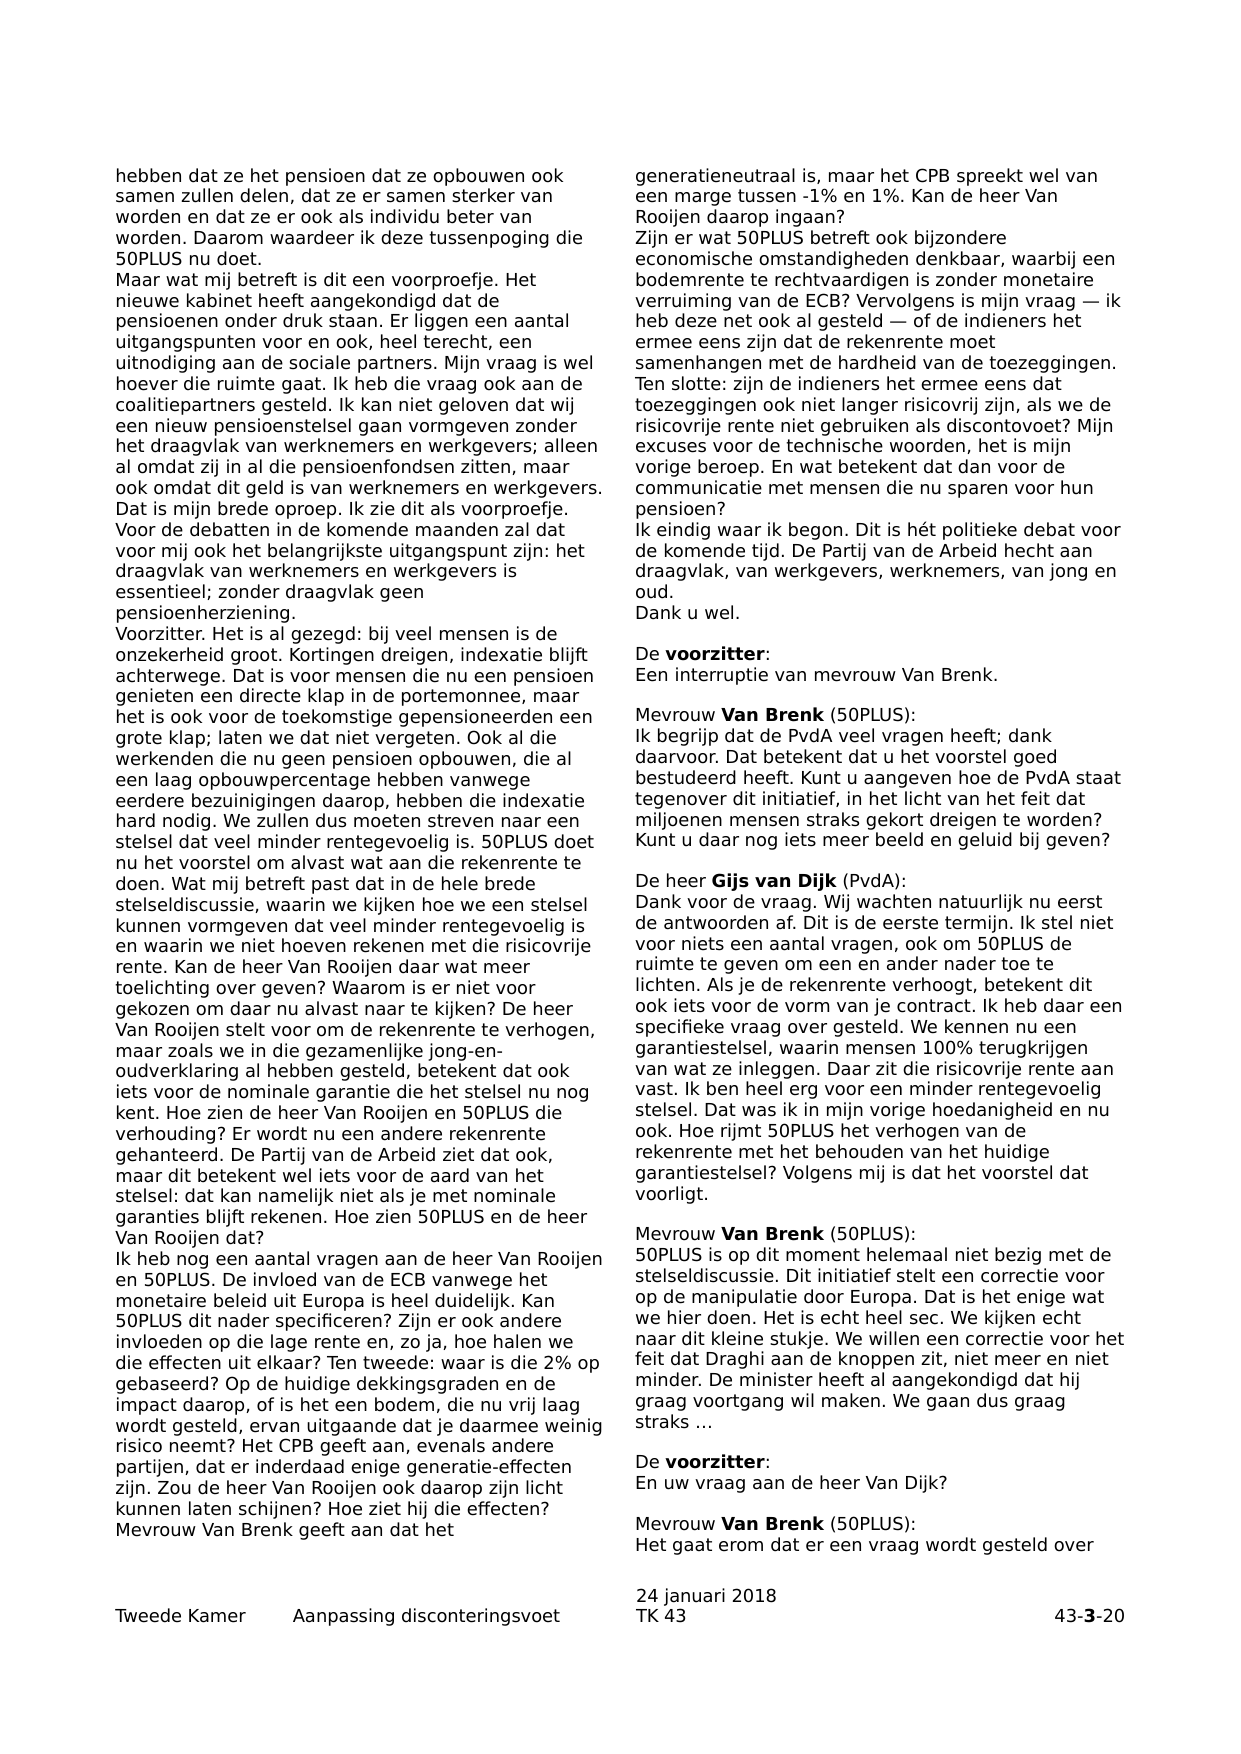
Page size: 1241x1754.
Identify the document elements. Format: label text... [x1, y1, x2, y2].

text Mevrouw Van Brenk (50PLUS): [635, 1224, 1125, 1245]
text Ik heb nog een aantal vragen aan de heer Van Rooijen en 50PLUS. De invloed van de ECB vanwege het monetaire beleid uit Europa is heel duidelijk. Kan 50PLUS dit nader specificeren? Zijn er ook andere invloeden op die lage rente en, zo ja, hoe halen we die effecten uit elkaar? Ten tweede: waar is die 2% op gebaseerd? Op de huidige dekkingsgraden en de impact daarop, of is het een bodem, die nu vrij laag wordt gesteld, ervan uitgaande dat je daarmee weinig risico neemt? Het CPB geeft aan, evenals andere partijen, dat er inderdaad enige generatie-effecten zijn. Zou de heer Van Rooijen ook daarop zijn licht kunnen laten schijnen? Hoe ziet hij die effecten? Mevrouw Van Brenk geeft aan dat het [115, 1249, 605, 1540]
text De voorzitter: [635, 644, 1125, 664]
text hebben dat ze het pensioen dat ze opbouwen ook samen zullen delen, dat ze er samen sterker van worden en dat ze er ook als individu beter van worden. Daarom waardeer ik deze tussenpoging die 50PLUS nu doet. [115, 165, 605, 269]
text Het gaat erom dat er een vraag wordt gesteld over [635, 1535, 1125, 1556]
text Mevrouw Van Brenk (50PLUS): [635, 1514, 1125, 1535]
text Ten slotte: zijn de indieners het ermee eens dat toezeggingen ook niet langer risicovrij zijn, als we de risicovrije rente niet gebruiken als discontovoet? Mijn excuses voor de technische woorden, het is mijn vorige beroep. En wat betekent dat dan voor de communicatie met mensen die nu sparen voor hun pensioen? [635, 374, 1125, 519]
text Ik begrijp dat de PvdA veel vragen heeft; dank daarvoor. Dat betekent dat u het voorstel goed bestudeerd heeft. Kunt u aangeven hoe de PvdA staat tegenover dit initiatief, in het licht van het feit dat miljoenen mensen straks gekort dreigen te worden? Kunt u daar nog iets meer beeld en geluid bij geven? [635, 726, 1125, 851]
text 50PLUS is op dit moment helemaal niet bezig met de stelseldiscussie. Dit initiatief stelt een correctie voor op de manipulatie door Europa. Dat is het enige wat we hier doen. Het is echt heel sec. We kijken echt naar dit kleine stukje. We willen een correctie voor het feit dat Draghi aan de knoppen zit, niet meer en niet minder. De minister heeft al aangekondigd dat hij graag voortgang wil maken. We gaan dus graag straks … [635, 1245, 1125, 1432]
text De voorzitter: [635, 1452, 1125, 1473]
text Een interruptie van mevrouw Van Brenk. [635, 664, 1125, 685]
text Dank voor de vraag. Wij wachten natuurlijk nu eerst de antwoorden af. Dit is de eerste termijn. Ik stel niet voor niets een aantal vragen, ook om 50PLUS de ruimte te geven om een en ander nader toe te lichten. Als je de rekenrente verhoogt, betekent dit ook iets voor de vorm van je contract. Ik heb daar een specifieke vraag over gesteld. We kennen nu een garantiestelsel, waarin mensen 100% terugkrijgen van wat ze inleggen. Daar zit die risicovrije rente aan vast. Ik ben heel erg voor een minder rentegevoelig stelsel. Dat was ik in mijn vorige hoedanigheid en nu ook. Hoe rijmt 50PLUS het verhogen van de rekenrente met het behouden van het huidige garantiestelsel? Volgens mij is dat het voorstel dat voorligt. [635, 892, 1125, 1204]
text Voorzitter. Het is al gezegd: bij veel mensen is de onzekerheid groot. Kortingen dreigen, indexatie blijft achterwege. Dat is voor mensen die nu een pensioen genieten een directe klap in de portemonnee, maar het is ook voor de toekomstige gepensioneerden een grote klap; laten we dat niet vergeten. Ook al die werkenden die nu geen pensioen opbouwen, die al een laag opbouwpercentage hebben vanwege eerdere bezuinigingen daarop, hebben die indexatie hard nodig. We zullen dus moeten streven naar een stelsel dat veel minder rentegevoelig is. 50PLUS doet nu het voorstel om alvast wat aan die rekenrente te doen. Wat mij betreft past dat in de hele brede stelseldiscussie, waarin we kijken hoe we een stelsel kunnen vormgeven dat veel minder rentegevoelig is en waarin we niet hoeven rekenen met die risicovrije rente. Kan de heer Van Rooijen daar wat meer toelichting over geven? Waarom is er niet voor gekozen om daar nu alvast naar te kijken? De heer Van Rooijen stelt voor om de rekenrente te verhogen, maar zoals we in die gezamenlijke jong-en-oudverklaring al hebben gesteld, betekent dat ook iets voor de nominale garantie die het stelsel nu nog kent. Hoe zien de heer Van Rooijen en 50PLUS die verhouding? Er wordt nu een andere rekenrente gehanteerd. De Partij van de Arbeid ziet dat ook, maar dit betekent wel iets voor de aard van het stelsel: dat kan namelijk niet als je met nominale garanties blijft rekenen. Hoe zien 50PLUS en de heer Van Rooijen dat? [115, 624, 605, 1249]
text De heer Gijs van Dijk (PvdA): [635, 871, 1125, 892]
text Mevrouw Van Brenk (50PLUS): [635, 705, 1125, 726]
text En uw vraag aan de heer Van Dijk? [635, 1473, 1125, 1494]
text Maar wat mij betreft is dit een voorproefje. Het nieuwe kabinet heeft aangekondigd dat de pensioenen onder druk staan. Er liggen een aantal uitgangspunten voor en ook, heel terecht, een uitnodiging aan de sociale partners. Mijn vraag is wel hoever die ruimte gaat. Ik heb die vraag ook aan de coalitiepartners gesteld. Ik kan niet geloven dat wij een nieuw pensioenstelsel gaan vormgeven zonder het draagvlak van werknemers en werkgevers; alleen al omdat zij in al die pensioenfondsen zitten, maar ook omdat dit geld is van werknemers en werkgevers. Dat is mijn brede oproep. Ik zie dit als voorproefje. Voor de debatten in de komende maanden zal dat voor mij ook het belangrijkste uitgangspunt zijn: het draagvlak van werknemers en werkgevers is essentieel; zonder draagvlak geen pensioenherziening. [115, 269, 605, 624]
text Zijn er wat 50PLUS betreft ook bijzondere economische omstandigheden denkbaar, waarbij een bodemrente te rechtvaardigen is zonder monetaire verruiming van de ECB? Vervolgens is mijn vraag — ik heb deze net ook al gesteld — of de indieners het ermee eens zijn dat de rekenrente moet samenhangen met de hardheid van de toezeggingen. [635, 228, 1125, 374]
text Dank u wel. [635, 603, 1125, 624]
text Ik eindig waar ik begon. Dit is hét politieke debat voor de komende tijd. De Partij van de Arbeid hecht aan draagvlak, van werkgevers, werknemers, van jong en oud. [635, 519, 1125, 603]
text generatieneutraal is, maar het CPB spreekt wel van een marge tussen -1% en 1%. Kan de heer Van Rooijen daarop ingaan? [635, 165, 1125, 228]
